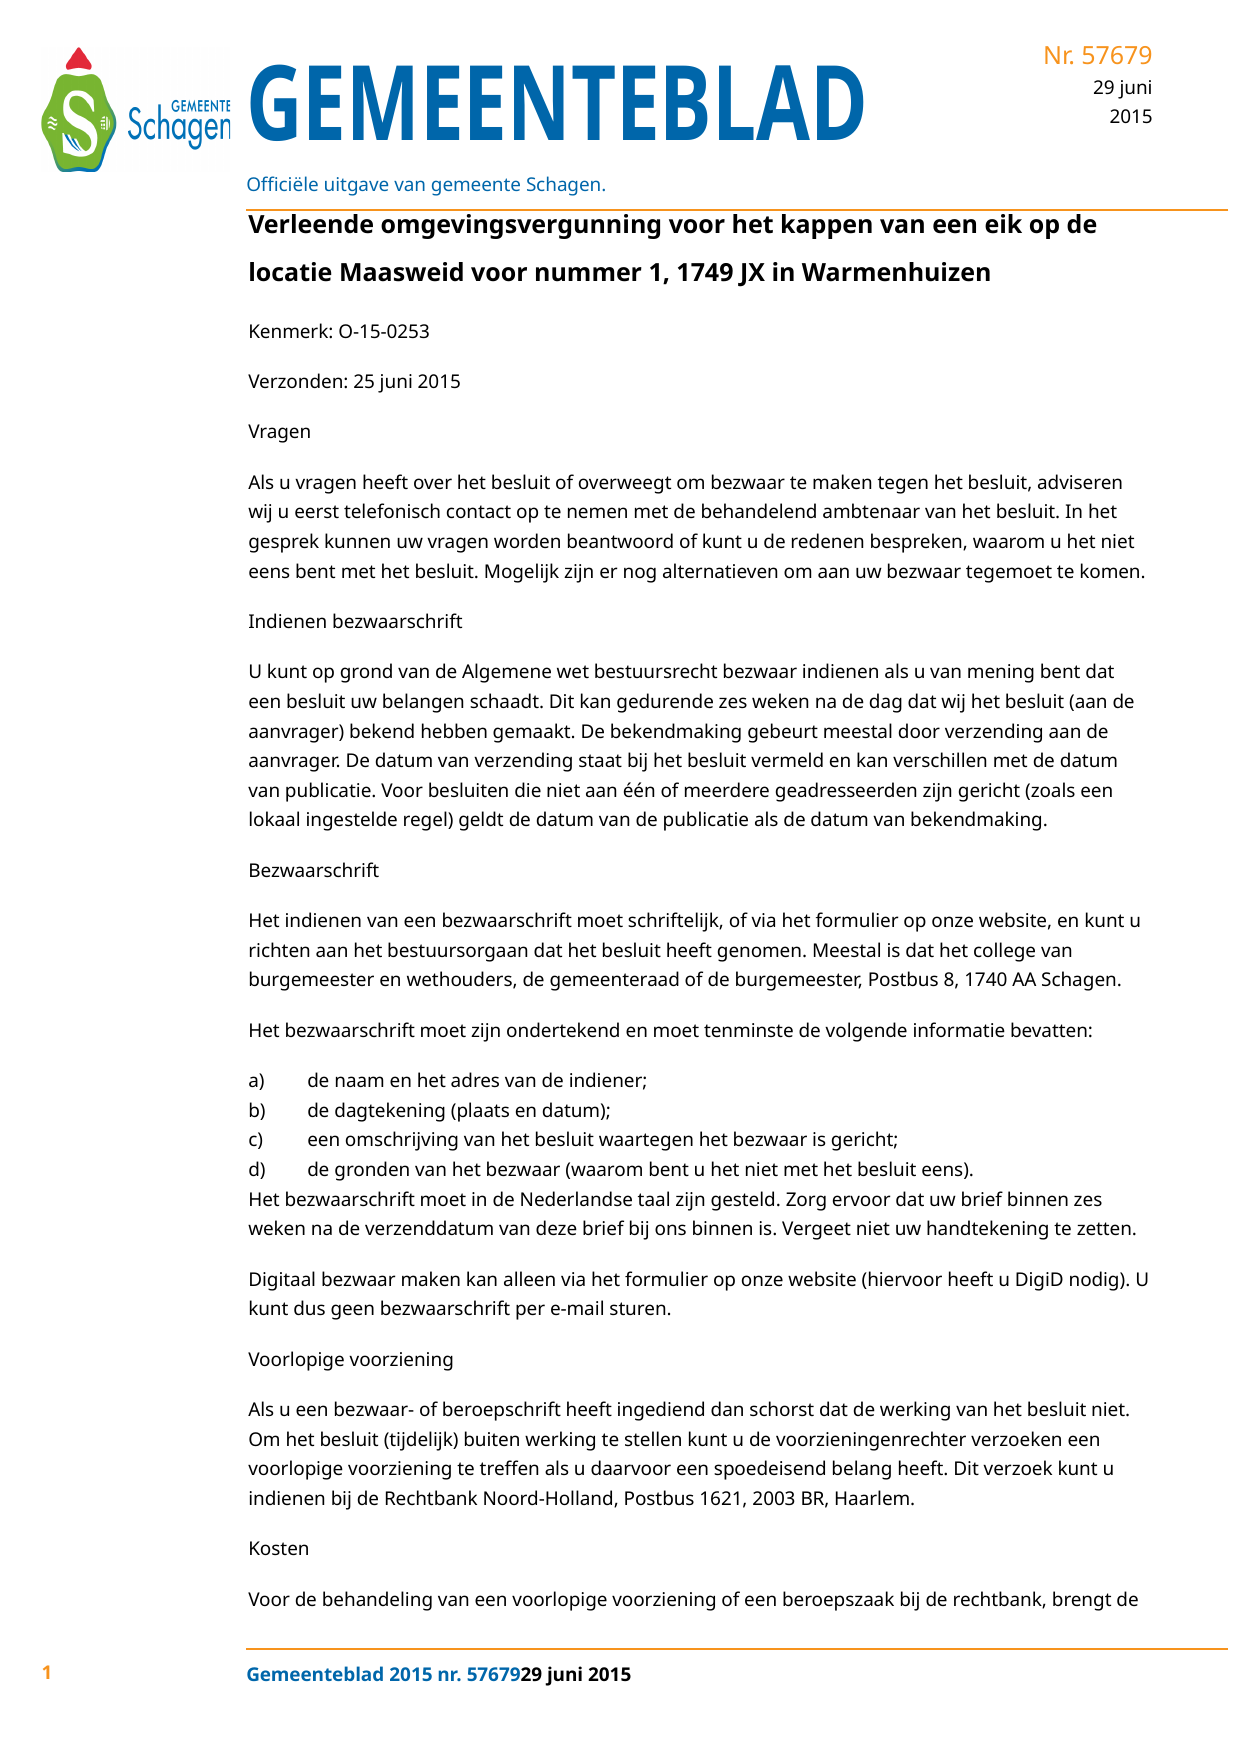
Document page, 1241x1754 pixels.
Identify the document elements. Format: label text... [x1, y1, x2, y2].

text Als u een bezwaar- of beroepschrift heeft ingediend dan schorst dat de werking van het besluit niet. Om het besluit (tijdelijk) buiten werking te stellen kunt u de voorzieningenrechter verzoeken een voorlopige voorziening te treffen als u daarvoor een spoedeisend belang heeft. Dit verzoek kunt u indienen bij de Rechtbank Noord-Holland, Postbus 1621, 2003 BR, Haarlem. [248, 1396, 1152, 1511]
picture [41, 47, 231, 172]
text Kenmerk: O-15-0253 [248, 318, 1152, 344]
text Verleende omgevingsvergunning voor het kappen van een eik op de locatie Maasweid voor nummer 1, 1749 JX in Warmenhuizen [248, 211, 1152, 288]
list de naam en het adres van de indiener; [248, 1067, 1152, 1093]
text Kosten [248, 1535, 1152, 1561]
text Voor de behandeling van een voorlopige voorziening of een beroepszaak bij de rechtbank, brengt de [248, 1586, 1152, 1612]
text Als u vragen heeft over het besluit of overweegt om bezwaar te maken tegen het besluit, adviseren wij u eerst telefonisch contact op te nemen met de behandelend ambtenaar van het besluit. In het gesprek kunnen uw vragen worden beantwoord of kunt u de redenen bespreken, waarom u het niet eens bent met het besluit. Mogelijk zijn er nog alternatieven om aan uw bezwaar tegemoet te komen. [248, 469, 1152, 584]
text U kunt op grond van de Algemene wet bestuursrecht bezwaar indienen als u van mening bent dat een besluit uw belangen schaadt. Dit kan gedurende zes weken na de dag dat wij het besluit (aan de aanvrager) bekend hebben gemaakt. De bekendmaking gebeurt meestal door verzending aan de aanvrager. De datum van verzending staat bij het besluit vermeld en kan verschillen met de datum van publicatie. Voor besluiten die niet aan één of meerdere geadresseerden zijn gericht (zoals een lokaal ingestelde regel) geldt de datum van de publicatie als de datum van bekendmaking. [248, 659, 1152, 832]
text Het bezwaarschrift moet in de Nederlandse taal zijn gesteld. Zorg ervoor dat uw brief binnen zes weken na de verzenddatum van deze brief bij ons binnen is. Vergeet niet uw handtekening te zetten. [248, 1186, 1152, 1241]
text Vragen [248, 419, 1152, 444]
text Verzonden: 25 juni 2015 [248, 368, 1152, 394]
text Digitaal bezwaar maken kan alleen via het formulier op onze website (hiervoor heeft u DigiD nodig). U kunt dus geen bezwaarschrift per e-mail sturen. [248, 1266, 1152, 1321]
text Het bezwaarschrift moet zijn ondertekend en moet tenminste de volgende informatie bevatten: [248, 1017, 1152, 1043]
text Voorlopige voorziening [248, 1346, 1152, 1372]
text Het indienen van een bezwaarschrift moet schriftelijk, of via het formulier op onze website, en kunt u richten aan het bestuursorgaan dat het besluit heeft genomen. Meestal is dat het college van burgemeester en wethouders, de gemeenteraad of de burgemeester, Postbus 8, 1740 AA Schagen. [248, 907, 1152, 992]
text Indienen bezwaarschrift [248, 608, 1152, 634]
list de dagtekening (plaats en datum); [248, 1097, 1152, 1123]
text Bezwaarschrift [248, 857, 1152, 883]
list de gronden van het bezwaar (waarom bent u het niet met het besluit eens). [248, 1156, 1152, 1182]
list een omschrijving van het besluit waartegen het bezwaar is gericht; [248, 1127, 1152, 1152]
